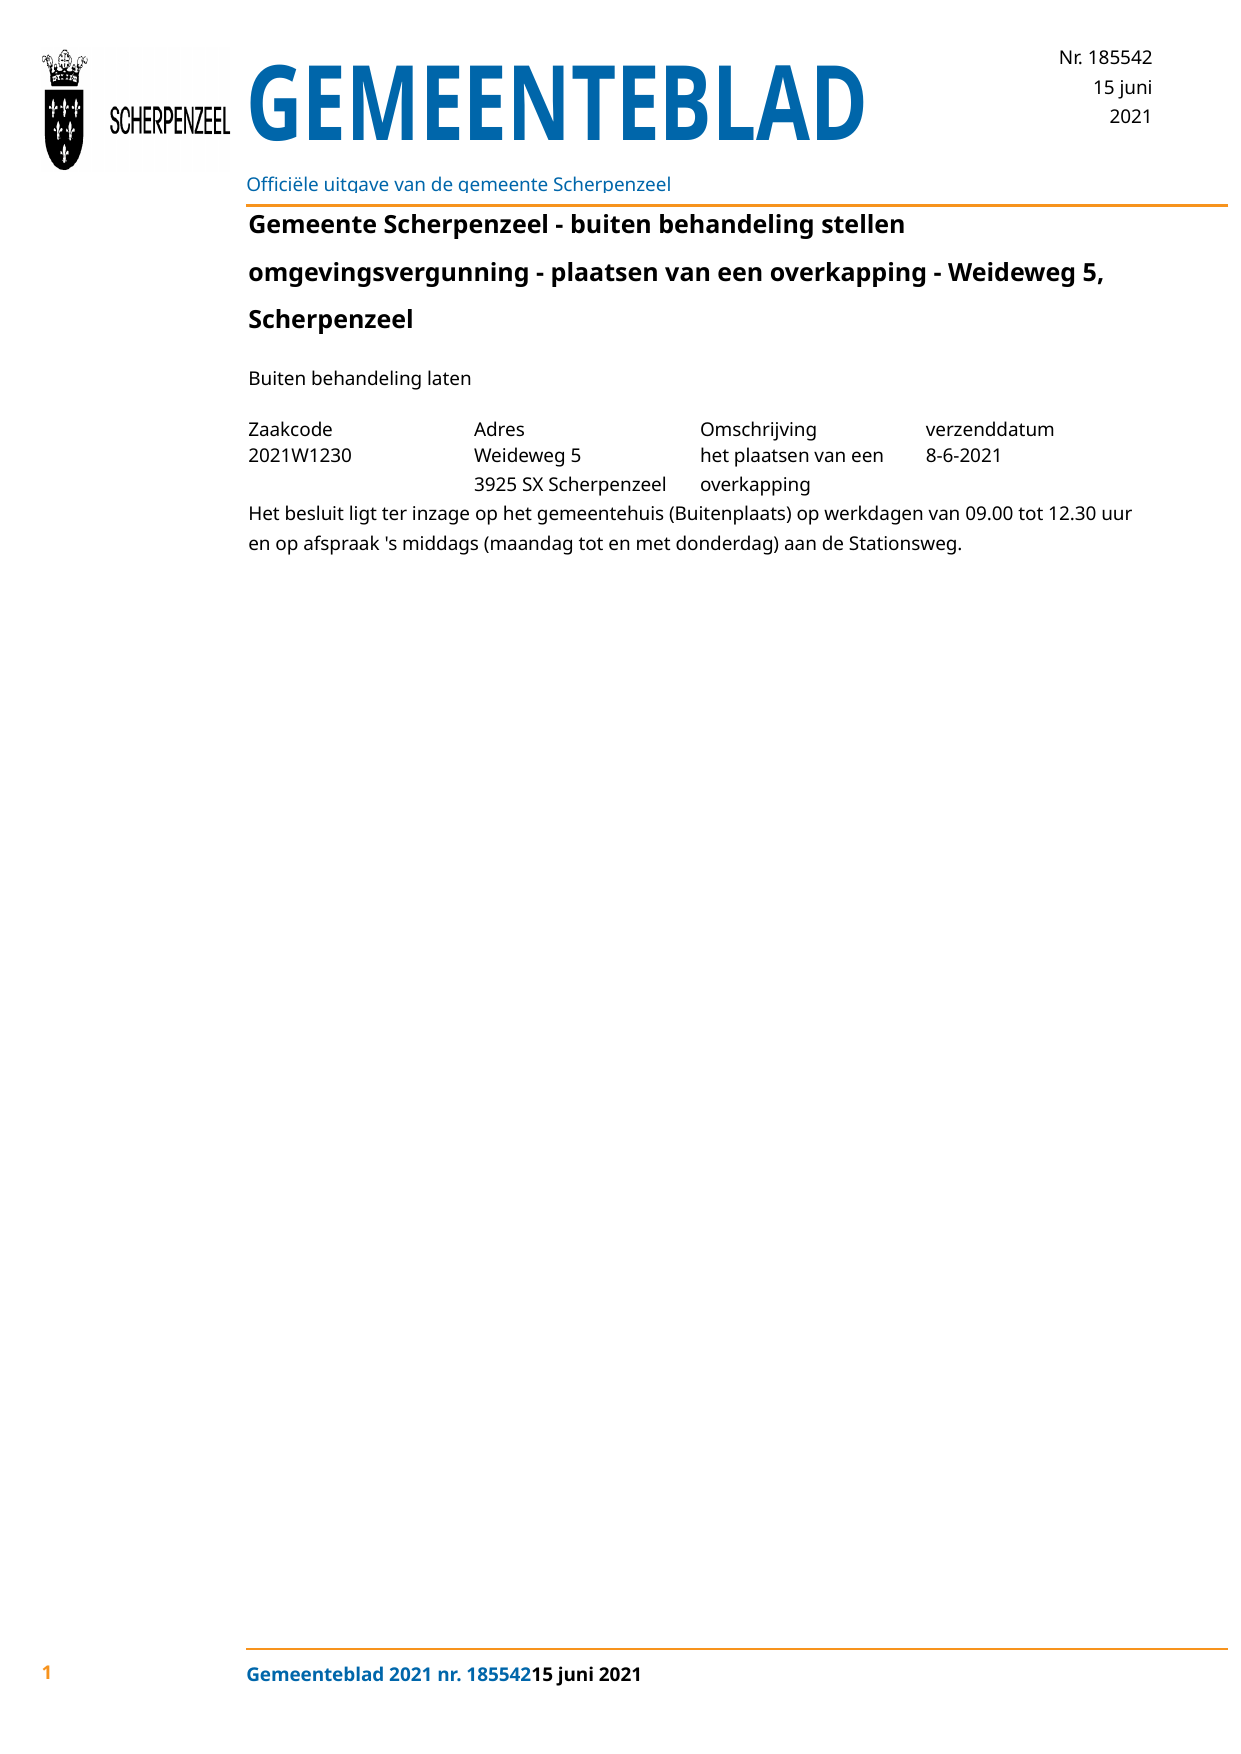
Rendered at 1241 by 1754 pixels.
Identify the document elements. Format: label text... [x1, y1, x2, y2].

text Het besluit ligt ter inzage op het gemeentehuis (Buitenplaats) op werkdagen van 09.00 tot 12.30 uur en op afspraak 's middags (maandag tot en met donderdag) aan de Stationsweg. [248, 500, 1152, 556]
table_header Zaakcode [248, 416, 474, 442]
text Gemeente Scherpenzeel - buiten behandeling stellen omgevingsvergunning - plaatsen van een overkapping - Weideweg 5, Scherpenzeel [248, 207, 1152, 336]
picture [41, 47, 231, 172]
table_cell 2021W1230 [248, 442, 474, 497]
table_cell Weideweg 5 3925 SX Scherpenzeel [474, 442, 700, 497]
table_header Omschrijving [700, 416, 926, 442]
table_cell 8-6-2021 [926, 442, 1152, 497]
table_header Adres [474, 416, 700, 442]
table_header verzenddatum [926, 416, 1152, 442]
table_cell het plaatsen van een overkapping [700, 442, 926, 497]
text Buiten behandeling laten [248, 366, 1152, 391]
